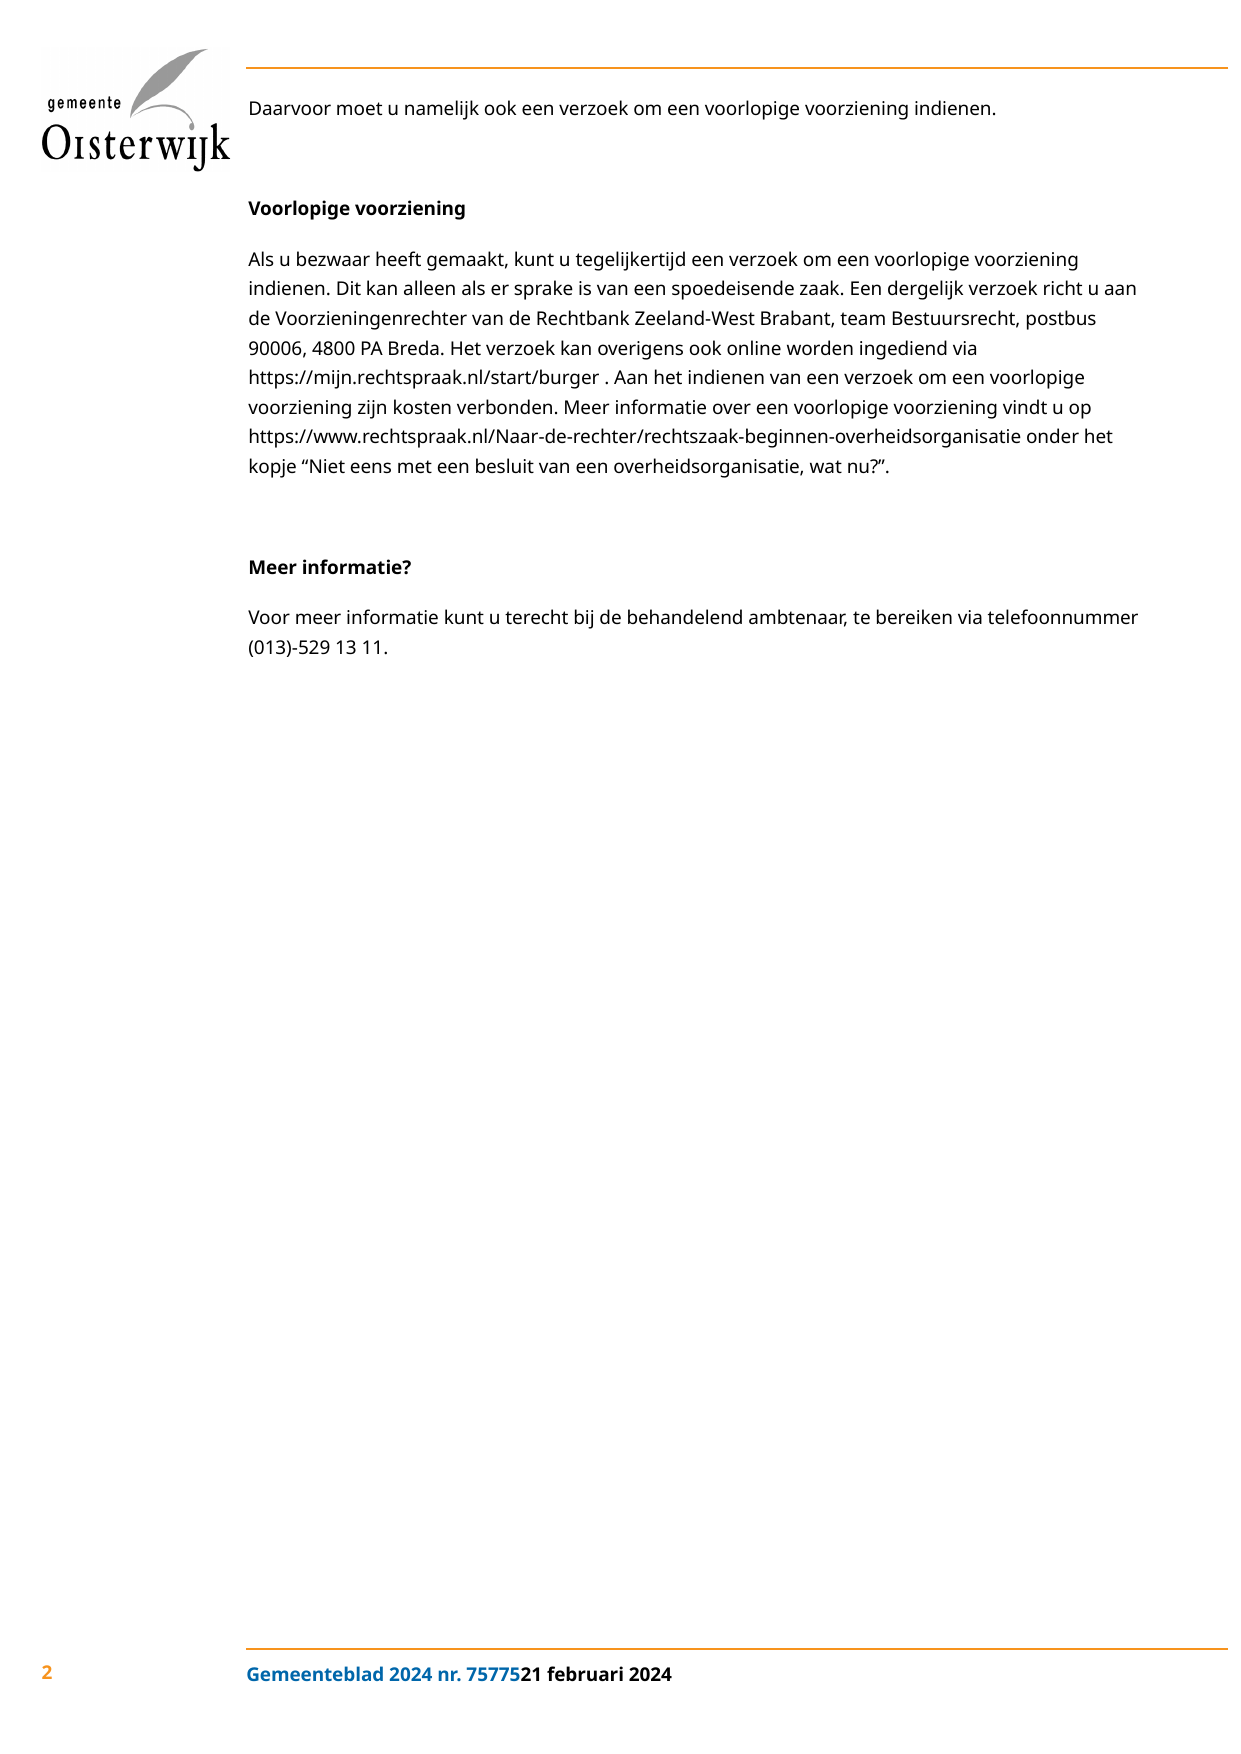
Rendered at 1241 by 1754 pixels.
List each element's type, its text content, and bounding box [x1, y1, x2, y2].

text Voorlopige voorziening [248, 196, 1152, 221]
text Als u bezwaar heeft gemaakt, kunt u tegelijkertijd een verzoek om een voorlopige voorziening indienen. Dit kan alleen als er sprake is van een spoedeisende zaak. Een dergelijk verzoek richt u aan de Voorzieningenrechter van de Rechtbank Zeeland-West Brabant, team Bestuursrecht, postbus 90006, 4800 PA Breda. Het verzoek kan overigens ook online worden ingediend via https://mijn.rechtspraak.nl/start/burger . Aan het indienen van een verzoek om een voorlopige voorziening zijn kosten verbonden. Meer informatie over een voorlopige voorziening vindt u op https://www.rechtspraak.nl/Naar-de-rechter/rechtszaak-beginnen-overheidsorganisatie onder het kopje “Niet eens met een besluit van een overheidsorganisatie, wat nu?”. [248, 246, 1152, 479]
text Daarvoor moet u namelijk ook een verzoek om een voorlopige voorziening indienen. [248, 95, 1152, 121]
picture [41, 47, 231, 172]
text Meer informatie? [248, 554, 1152, 580]
text Voor meer informatie kunt u terecht bij de behandelend ambtenaar, te bereiken via telefoonnummer (013)-529 13 11. [248, 604, 1152, 660]
